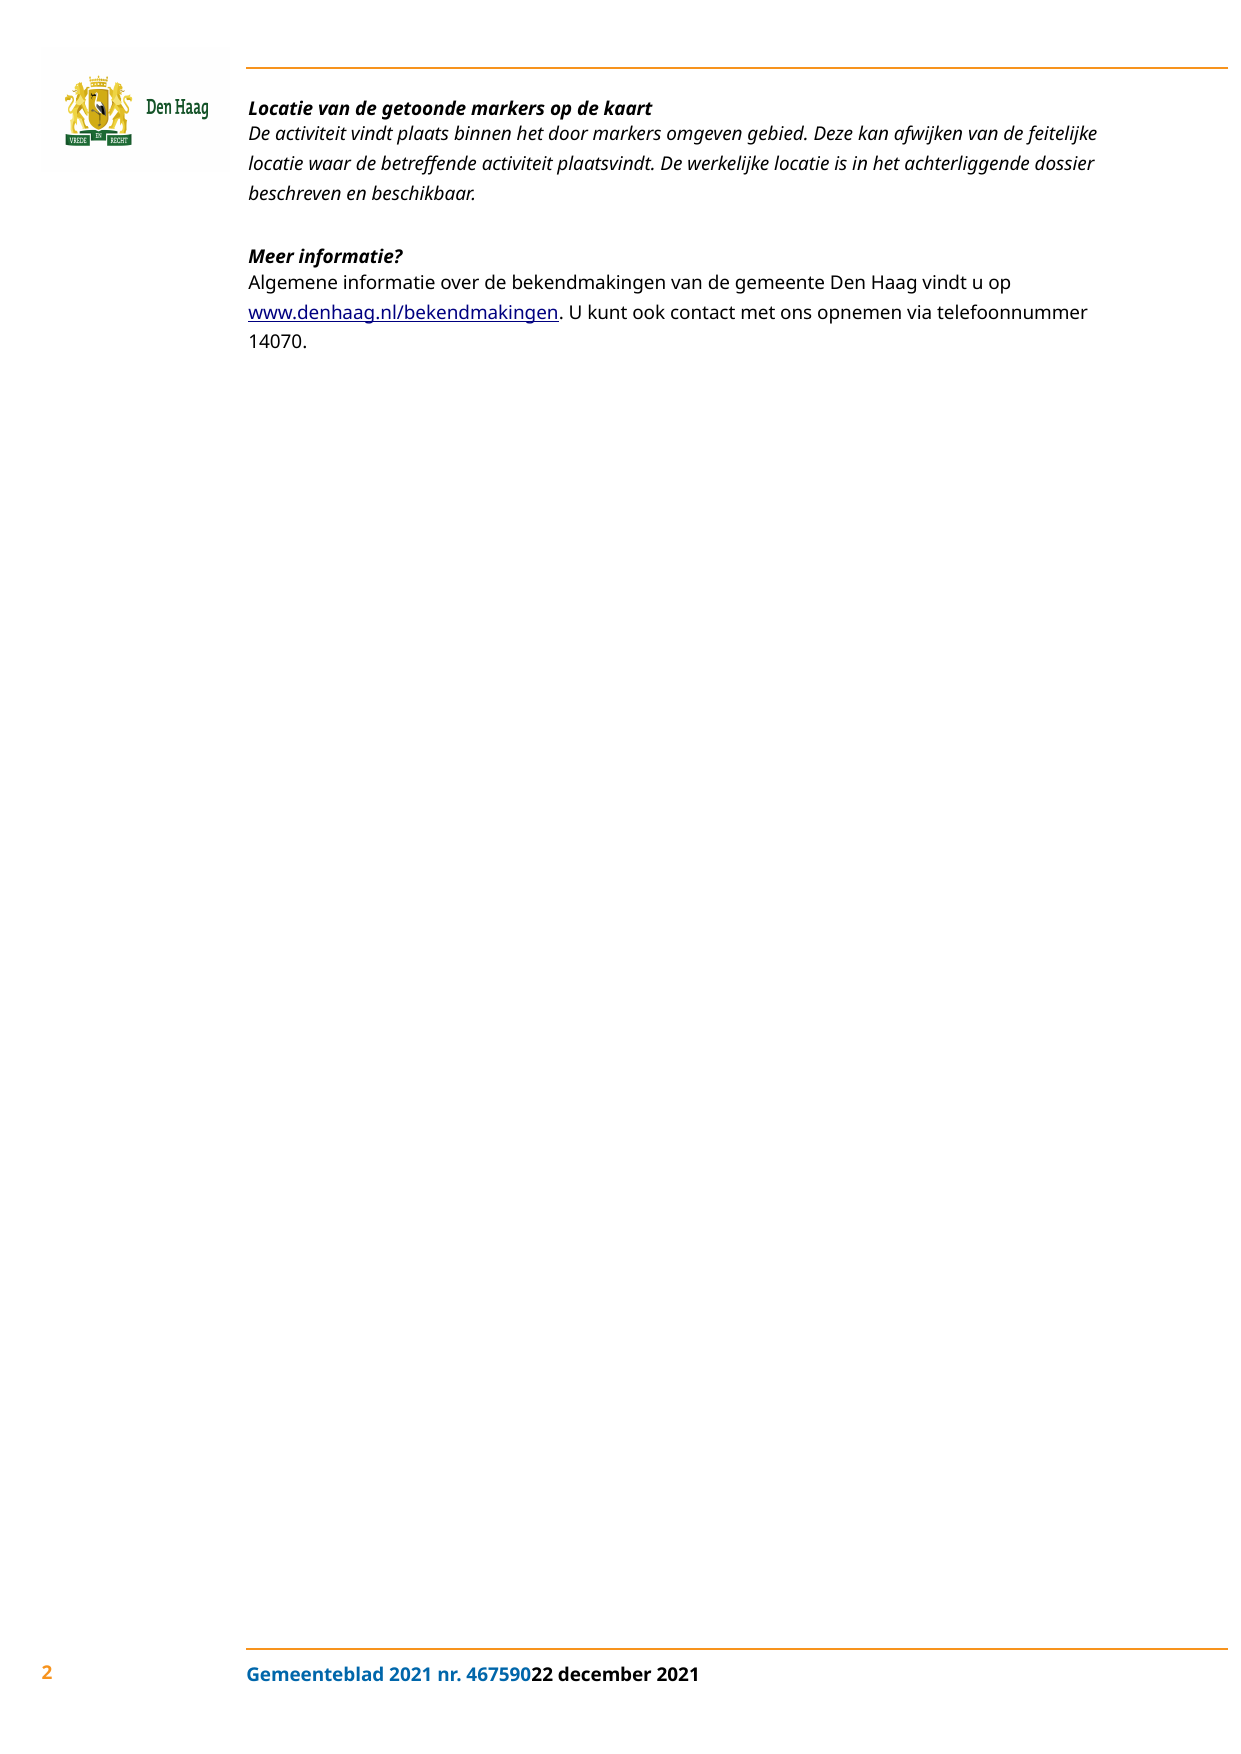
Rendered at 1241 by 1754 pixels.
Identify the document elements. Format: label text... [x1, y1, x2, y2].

picture [41, 47, 231, 172]
text Locatie van de getoonde markers op de kaart [248, 95, 1152, 121]
text Algemene informatie over de bekendmakingen van de gemeente Den Haag vindt u op www.denhaag.nl/bekendmakingen. U kunt ook contact met ons opnemen via telefoonnummer 14070. [248, 269, 1152, 354]
text De activiteit vindt plaats binnen het door markers omgeven gebied. Deze kan afwijken van de feitelijke locatie waar de betreffende activiteit plaatsvindt. De werkelijke locatie is in het achterliggende dossier beschreven en beschikbaar. [248, 121, 1152, 205]
text Meer informatie? [248, 244, 1152, 269]
